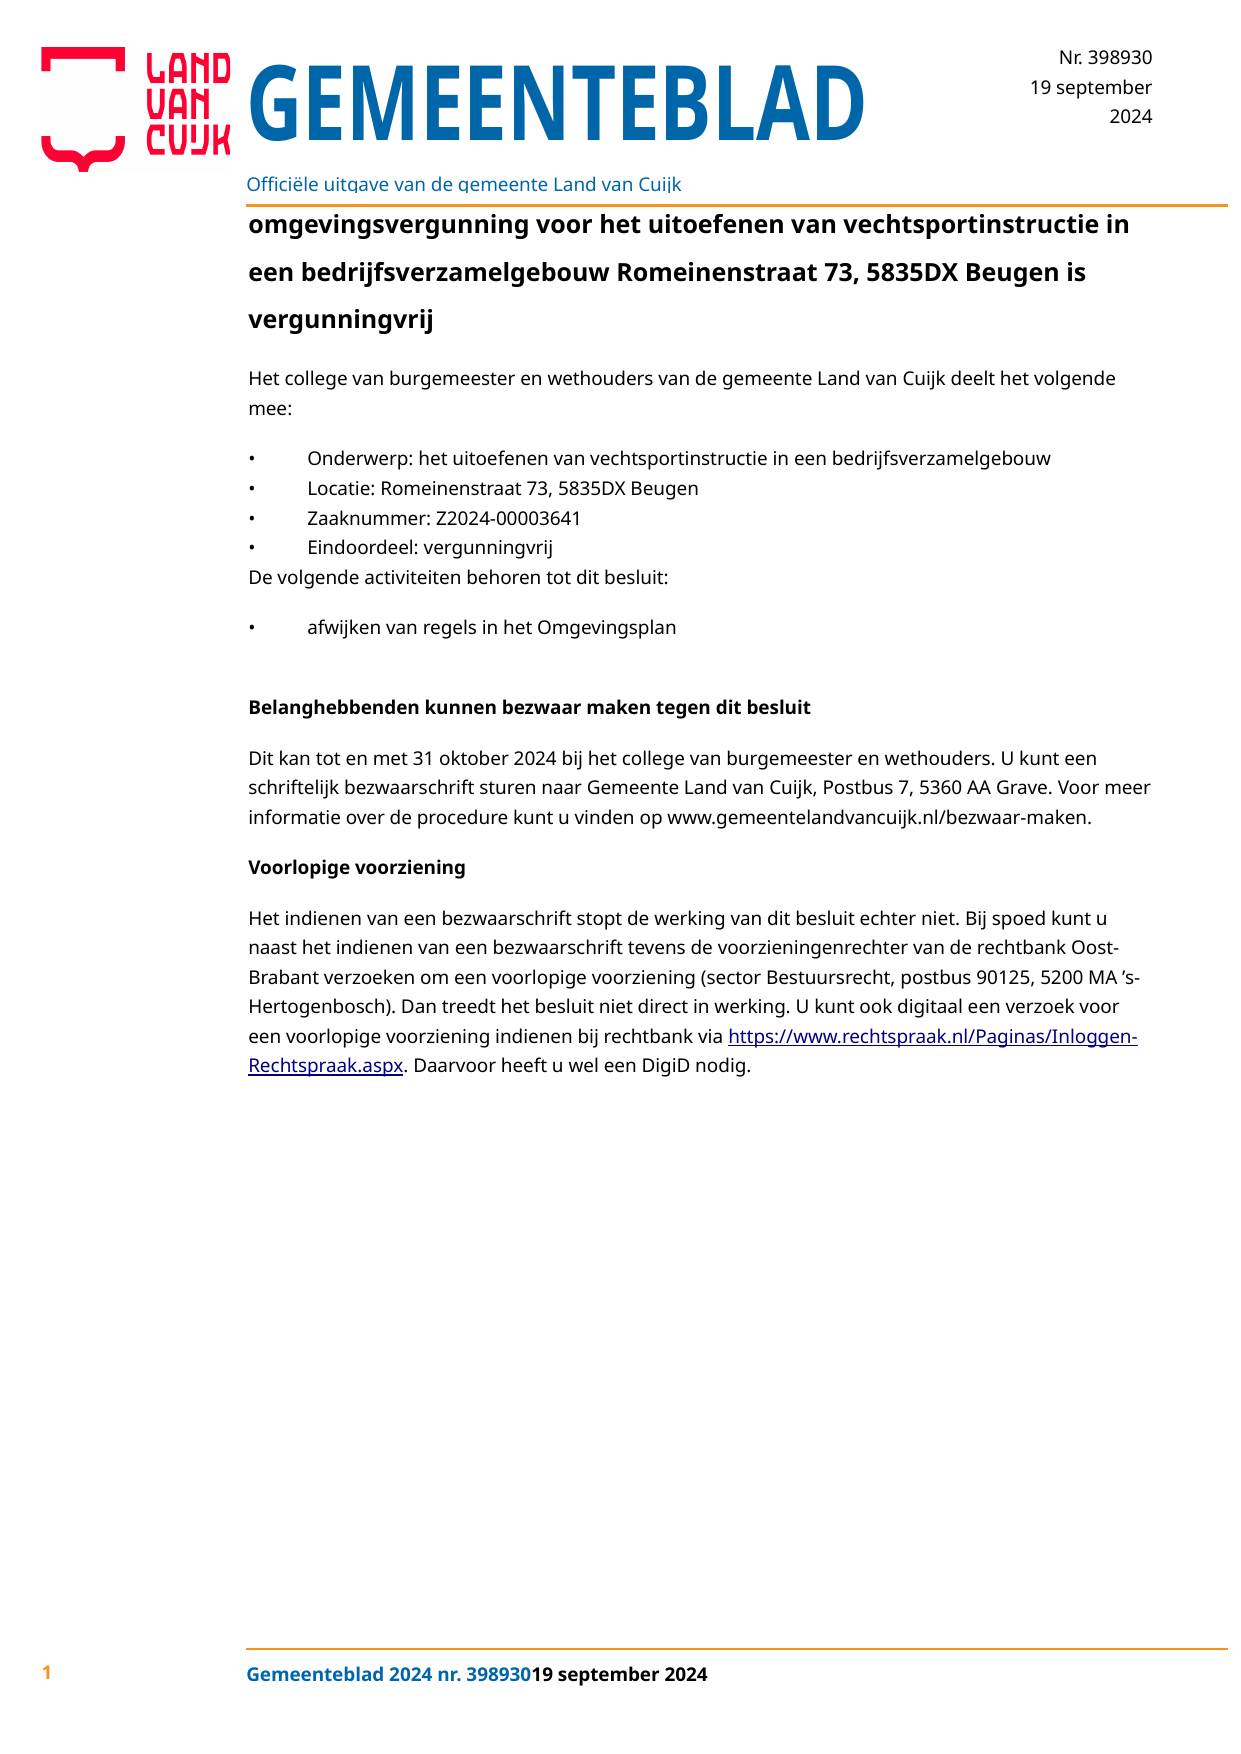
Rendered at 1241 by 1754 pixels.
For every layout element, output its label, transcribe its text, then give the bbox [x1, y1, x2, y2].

text De volgende activiteiten behoren tot dit besluit: [248, 564, 1152, 589]
list Onderwerp: het uitoefenen van vechtsportinstructie in een bedrijfsverzamelgebouw [248, 446, 1152, 471]
list Eindoordeel: vergunningvrij [248, 534, 1152, 560]
text Het college van burgemeester en wethouders van de gemeente Land van Cuijk deelt het volgende mee: [248, 366, 1152, 421]
text Voorlopige voorziening [248, 854, 1152, 880]
text Belanghebbenden kunnen bezwaar maken tegen dit besluit [248, 694, 1152, 720]
list afwijken van regels in het Omgevingsplan [248, 614, 1152, 640]
picture [41, 47, 231, 172]
list Zaaknummer: Z2024-00003641 [248, 505, 1152, 530]
text Het indienen van een bezwaarschrift stopt de werking van dit besluit echter niet. Bij spoed kunt u naast het indienen van een bezwaarschrift tevens de voorzieningenrechter van de rechtbank Oost-Brabant verzoeken om een voorlopige voorziening (sector Bestuursrecht, postbus 90125, 5200 MA ’s-Hertogenbosch). Dan treedt het besluit niet direct in werking. U kunt ook digitaal een verzoek voor een voorlopige voorziening indienen bij rechtbank via https://www.rechtspraak.nl/Paginas/Inloggen-Rechtspraak.aspx. Daarvoor heeft u wel een DigiD nodig. [248, 905, 1152, 1078]
text omgevingsvergunning voor het uitoefenen van vechtsportinstructie in een bedrijfsverzamelgebouw Romeinenstraat 73, 5835DX Beugen is vergunningvrij [248, 207, 1152, 336]
list Locatie: Romeinenstraat 73, 5835DX Beugen [248, 475, 1152, 501]
text Dit kan tot en met 31 oktober 2024 bij het college van burgemeester en wethouders. U kunt een schriftelijk bezwaarschrift sturen naar Gemeente Land van Cuijk, Postbus 7, 5360 AA Grave. Voor meer informatie over de procedure kunt u vinden op www.gemeentelandvancuijk.nl/bezwaar-maken. [248, 745, 1152, 829]
